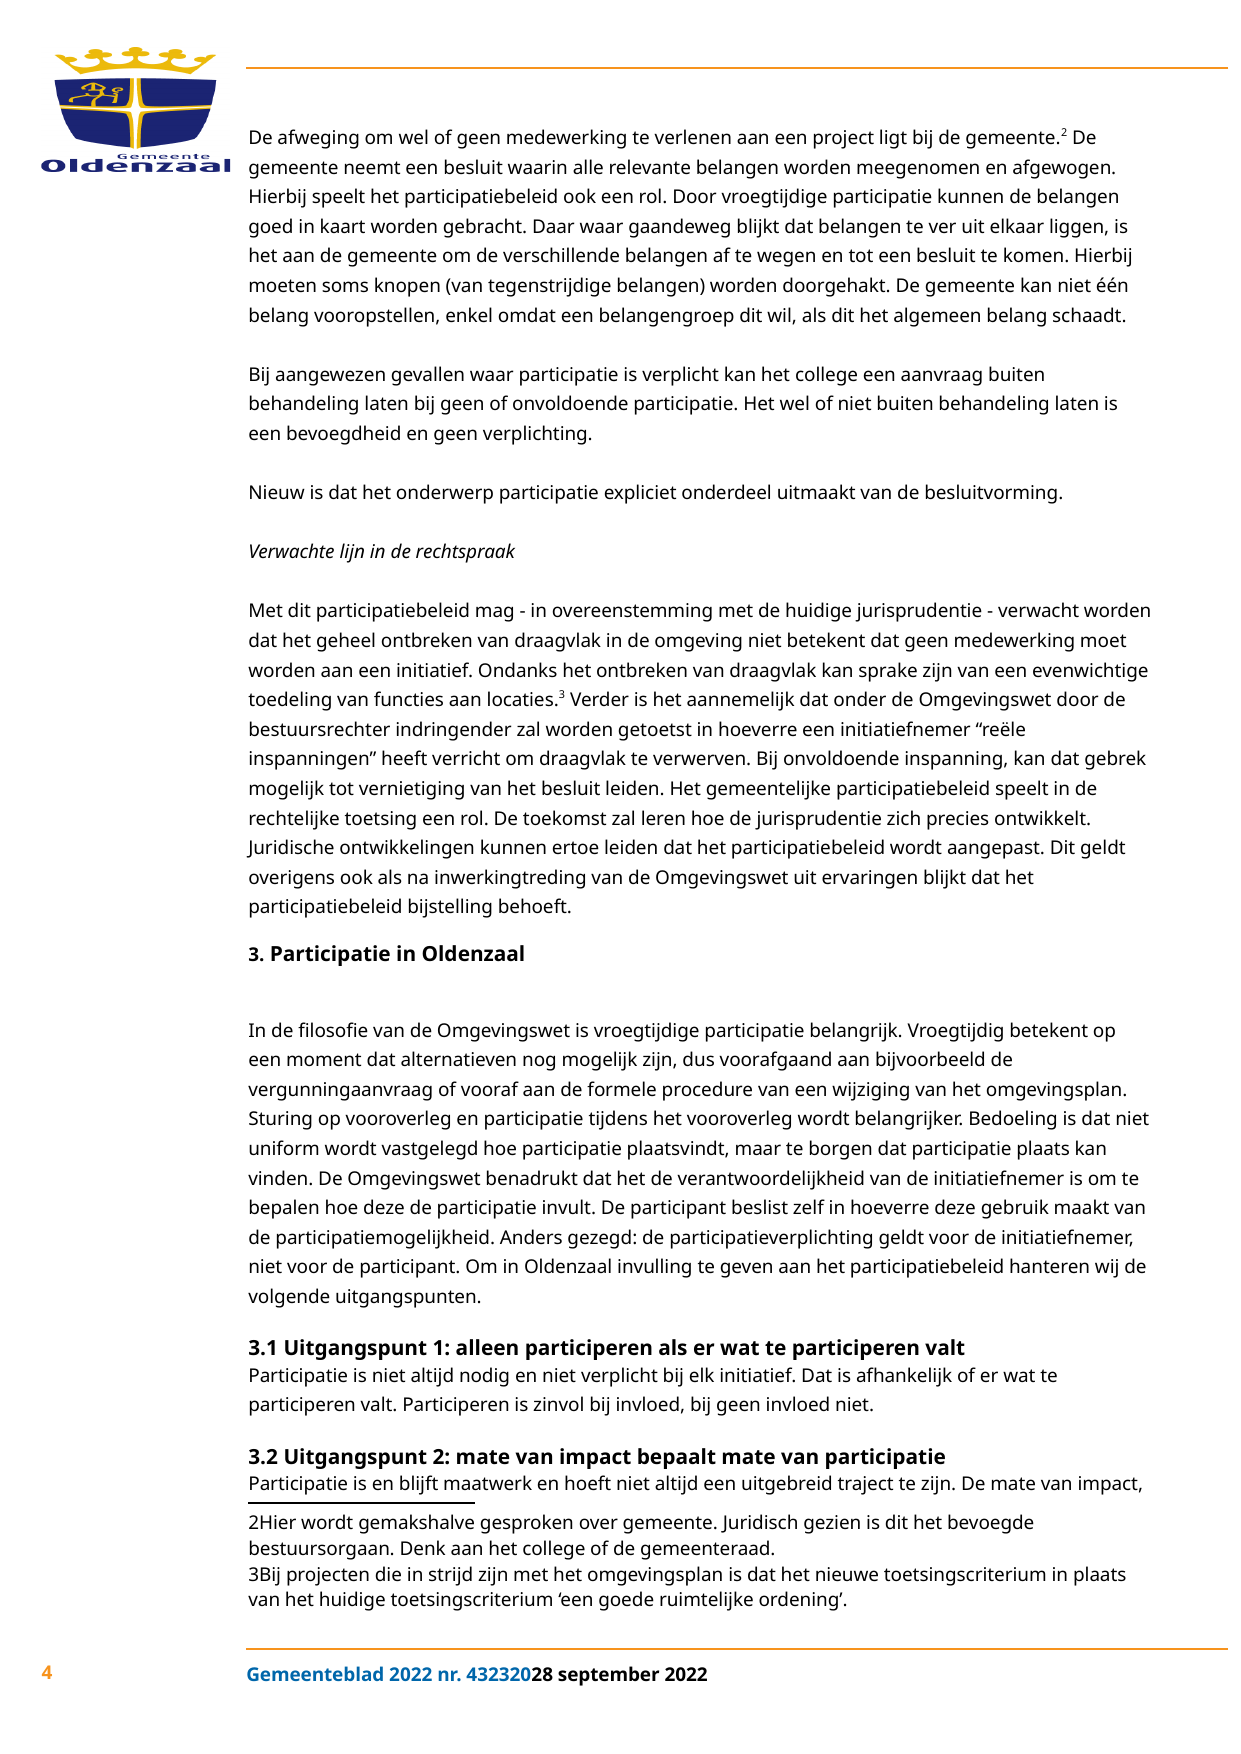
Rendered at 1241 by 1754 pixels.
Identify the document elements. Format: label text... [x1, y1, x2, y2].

text Bij aangewezen gevallen waar participatie is verplicht kan het college een aanvraag buiten behandeling laten bij geen of onvoldoende participatie. Het wel of niet buiten behandeling laten is een bevoegdheid en geen verplichting. [248, 361, 1152, 446]
text De afweging om wel of geen medewerking te verlenen aan een project ligt bij de gemeente. De gemeente neemt een besluit waarin alle relevante belangen worden meegenomen en afgewogen. Hierbij speelt het participatiebeleid ook een rol. Door vroegtijdige participatie kunnen de belangen goed in kaart worden gebracht. Daar waar gaandeweg blijkt dat belangen te ver uit elkaar liggen, is het aan de gemeente om de verschillende belangen af te wegen en tot een besluit te komen. Hierbij moeten soms knopen (van tegenstrijdige belangen) worden doorgehakt. De gemeente kan niet één belang vooropstellen, enkel omdat een belangengroep dit wil, als dit het algemeen belang schaadt. [248, 124, 1152, 328]
text Hier wordt gemakshalve gesproken over gemeente. Juridisch gezien is dit het bevoegde bestuursorgaan. Denk aan het college of de gemeenteraad. [248, 1509, 1152, 1561]
text Bij projecten die in strijd zijn met het omgevingsplan is dat het nieuwe toetsingscriterium in plaats van het huidige toetsingscriterium ‘een goede ruimtelijke ordening’. [248, 1561, 1152, 1612]
text Nieuw is dat het onderwerp participatie expliciet onderdeel uitmaakt van de besluitvorming. [248, 479, 1152, 505]
text In de filosofie van de Omgevingswet is vroegtijdige participatie belangrijk. Vroegtijdig betekent op een moment dat alternatieven nog mogelijk zijn, dus voorafgaand aan bijvoorbeeld de vergunningaanvraag of vooraf aan de formele procedure van een wijziging van het omgevingsplan. Sturing op vooroverleg en participatie tijdens het vooroverleg wordt belangrijker. Bedoeling is dat niet uniform wordt vastgelegd hoe participatie plaatsvindt, maar te borgen dat participatie plaats kan vinden. De Omgevingswet benadrukt dat het de verantwoordelijkheid van de initiatiefnemer is om te bepalen hoe deze de participatie invult. De participant beslist zelf in hoeverre deze gebruik maakt van de participatiemogelijkheid. Anders gezegd: de participatieverplichting geldt voor de initiatiefnemer, niet voor de participant. Om in Oldenzaal invulling te geven aan het participatiebeleid hanteren wij de volgende uitgangspunten. [248, 1017, 1152, 1309]
text 3.1 Uitgangspunt 1: alleen participeren als er wat te participeren valt [248, 1333, 1152, 1362]
text Verwachte lijn in de rechtspraak [248, 538, 1152, 564]
picture [41, 47, 231, 172]
text Met dit participatiebeleid mag - in overeenstemming met de huidige jurisprudentie - verwacht worden dat het geheel ontbreken van draagvlak in de omgeving niet betekent dat geen medewerking moet worden aan een initiatief. Ondanks het ontbreken van draagvlak kan sprake zijn van een evenwichtige toedeling van functies aan locaties. Verder is het aannemelijk dat onder de Omgevingswet door de bestuursrechter indringender zal worden getoetst in hoeverre een initiatiefnemer “reële inspanningen” heeft verricht om draagvlak te verwerven. Bij onvoldoende inspanning, kan dat gebrek mogelijk tot vernietiging van het besluit leiden. Het gemeentelijke participatiebeleid speelt in de rechtelijke toetsing een rol. De toekomst zal leren hoe de jurisprudentie zich precies ontwikkelt. Juridische ontwikkelingen kunnen ertoe leiden dat het participatiebeleid wordt aangepast. Dit geldt overigens ook als na inwerkingtreding van de Omgevingswet uit ervaringen blijkt dat het participatiebeleid bijstelling behoeft. [248, 598, 1152, 919]
text 3. Participatie in Oldenzaal [248, 939, 1152, 968]
text Participatie is en blijft maatwerk en hoeft niet altijd een uitgebreid traject te zijn. De mate van impact, [248, 1470, 1152, 1496]
text Participatie is niet altijd nodig en niet verplicht bij elk initiatief. Dat is afhankelijk of er wat te participeren valt. Participeren is zinvol bij invloed, bij geen invloed niet. [248, 1362, 1152, 1417]
text 3.2 Uitgangspunt 2: mate van impact bepaalt mate van participatie [248, 1442, 1152, 1470]
